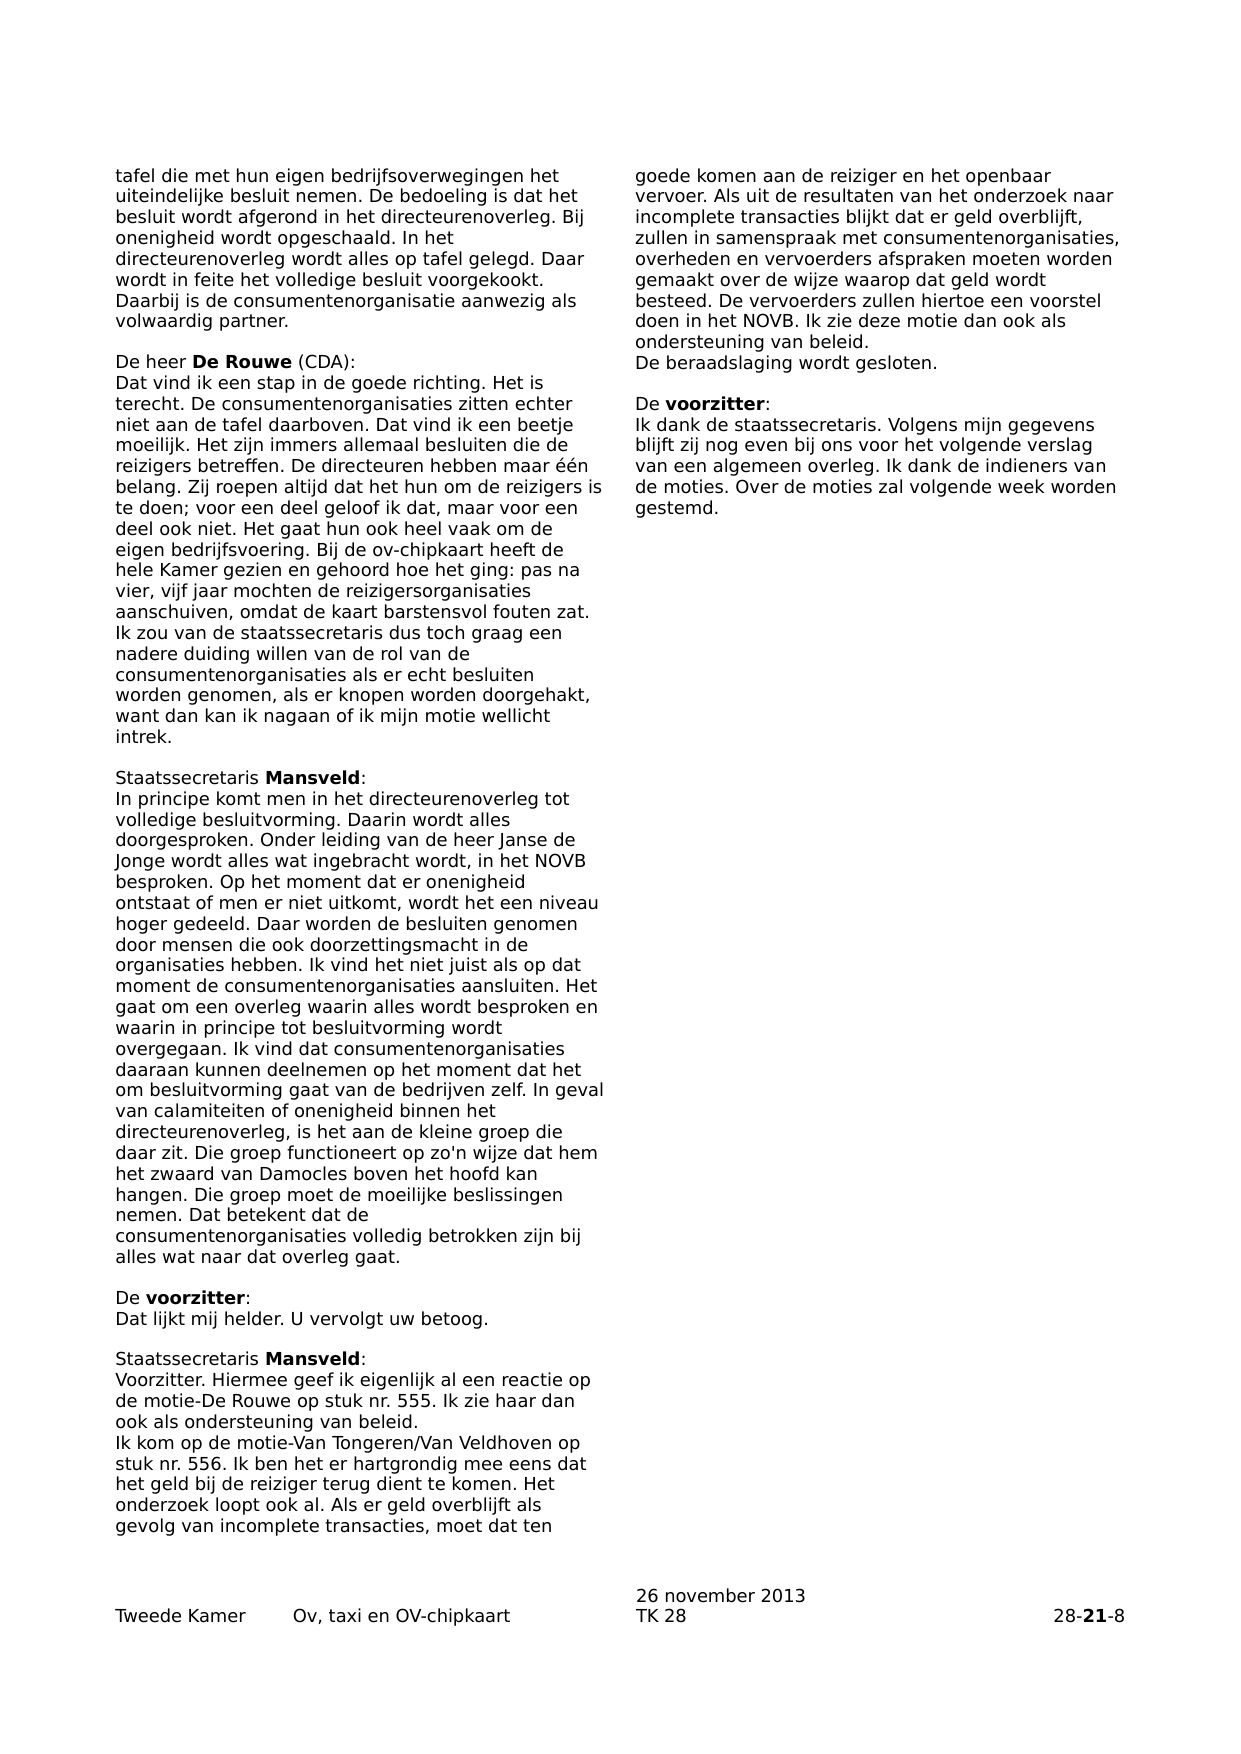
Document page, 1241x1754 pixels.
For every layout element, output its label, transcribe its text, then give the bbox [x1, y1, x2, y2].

text Ik dank de staatssecretaris. Volgens mijn gegevens blijft zij nog even bij ons voor het volgende verslag van een algemeen overleg. Ik dank de indieners van de moties. Over de moties zal volgende week worden gestemd. [635, 414, 1125, 518]
text tafel die met hun eigen bedrijfsoverwegingen het uiteindelijke besluit nemen. De bedoeling is dat het besluit wordt afgerond in het directeurenoverleg. Bij onenigheid wordt opgeschaald. In het directeurenoverleg wordt alles op tafel gelegd. Daar wordt in feite het volledige besluit voorgekookt. Daarbij is de consumentenorganisatie aanwezig als volwaardig partner. [115, 165, 605, 332]
text Staatssecretaris Mansveld: [115, 1349, 605, 1370]
text De voorzitter: [635, 394, 1125, 414]
text Voorzitter. Hiermee geef ik eigenlijk al een reactie op de motie-De Rouwe op stuk nr. 555. Ik zie haar dan ook als ondersteuning van beleid. [115, 1370, 605, 1432]
text Dat vind ik een stap in de goede richting. Het is terecht. De consumentenorganisaties zitten echter niet aan de tafel daarboven. Dat vind ik een beetje moeilijk. Het zijn immers allemaal besluiten die de reizigers betreffen. De directeuren hebben maar één belang. Zij roepen altijd dat het hun om de reizigers is te doen; voor een deel geloof ik dat, maar voor een deel ook niet. Het gaat hun ook heel vaak om de eigen bedrijfsvoering. Bij de ov-chipkaart heeft de hele Kamer gezien en gehoord hoe het ging: pas na vier, vijf jaar mochten de reizigersorganisaties aanschuiven, omdat de kaart barstensvol fouten zat. Ik zou van de staatssecretaris dus toch graag een nadere duiding willen van de rol van de consumentenorganisaties als er echt besluiten worden genomen, als er knopen worden doorgehakt, want dan kan ik nagaan of ik mijn motie wellicht intrek. [115, 373, 605, 748]
text De voorzitter: [115, 1288, 605, 1308]
text Ik kom op de motie-Van Tongeren/Van Veldhoven op stuk nr. 556. Ik ben het er hartgrondig mee eens dat het geld bij de reiziger terug dient te komen. Het onderzoek loopt ook al. Als er geld overblijft als gevolg van incomplete transacties, moet dat ten [115, 1432, 605, 1537]
text In principe komt men in het directeurenoverleg tot volledige besluitvorming. Daarin wordt alles doorgesproken. Onder leiding van de heer Janse de Jonge wordt alles wat ingebracht wordt, in het NOVB besproken. Op het moment dat er onenigheid ontstaat of men er niet uitkomt, wordt het een niveau hoger gedeeld. Daar worden de besluiten genomen door mensen die ook doorzettingsmacht in de organisaties hebben. Ik vind het niet juist als op dat moment de consumentenorganisaties aansluiten. Het gaat om een overleg waarin alles wordt besproken en waarin in principe tot besluitvorming wordt overgegaan. Ik vind dat consumentenorganisaties daaraan kunnen deelnemen op het moment dat het om besluitvorming gaat van de bedrijven zelf. In geval van calamiteiten of onenigheid binnen het directeurenoverleg, is het aan de kleine groep die daar zit. Die groep functioneert op zo'n wijze dat hem het zwaard van Damocles boven het hoofd kan hangen. Die groep moet de moeilijke beslissingen nemen. Dat betekent dat de consumentenorganisaties volledig betrokken zijn bij alles wat naar dat overleg gaat. [115, 788, 605, 1268]
text De beraadslaging wordt gesloten. [635, 353, 1125, 374]
text Staatssecretaris Mansveld: [115, 768, 605, 788]
text De heer De Rouwe (CDA): [115, 352, 605, 373]
text Dat lijkt mij helder. U vervolgt uw betoog. [115, 1308, 605, 1329]
text goede komen aan de reiziger en het openbaar vervoer. Als uit de resultaten van het onderzoek naar incomplete transacties blijkt dat er geld overblijft, zullen in samenspraak met consumentenorganisaties, overheden en vervoerders afspraken moeten worden gemaakt over de wijze waarop dat geld wordt besteed. De vervoerders zullen hiertoe een voorstel doen in het NOVB. Ik zie deze motie dan ook als ondersteuning van beleid. [635, 165, 1125, 353]
